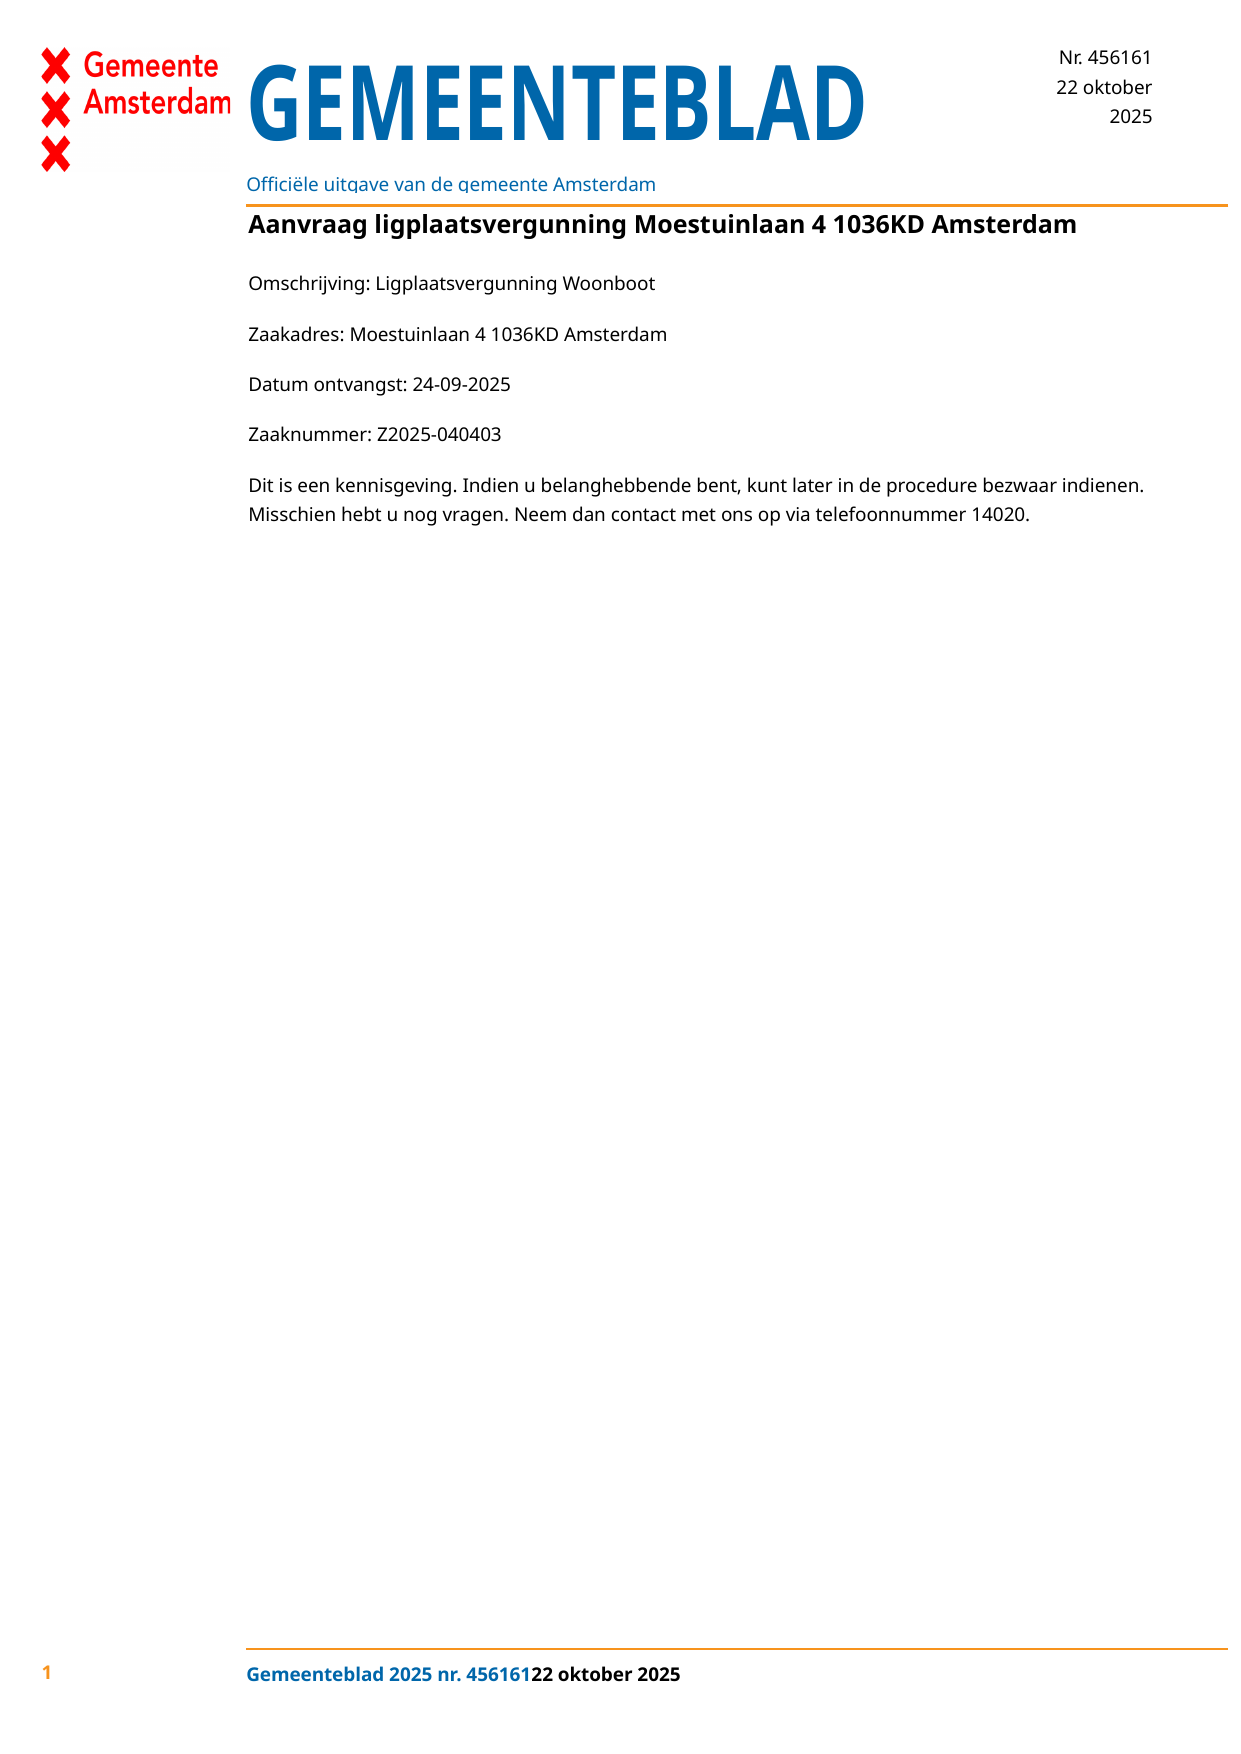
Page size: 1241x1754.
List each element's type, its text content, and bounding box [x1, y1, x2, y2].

text Aanvraag ligplaatsvergunning Moestuinlaan 4 1036KD Amsterdam [248, 207, 1152, 241]
text Zaakadres: Moestuinlaan 4 1036KD Amsterdam [248, 321, 1152, 346]
text Zaaknummer: Z2025-040403 [248, 422, 1152, 447]
text Omschrijving: Ligplaatsvergunning Woonboot [248, 270, 1152, 296]
text Dit is een kennisgeving. Indien u belanghebbende bent, kunt later in de procedure bezwaar indienen. Misschien hebt u nog vragen. Neem dan contact met ons op via telefoonnummer 14020. [248, 472, 1152, 527]
picture [41, 47, 231, 172]
text Datum ontvangst: 24-09-2025 [248, 371, 1152, 397]
